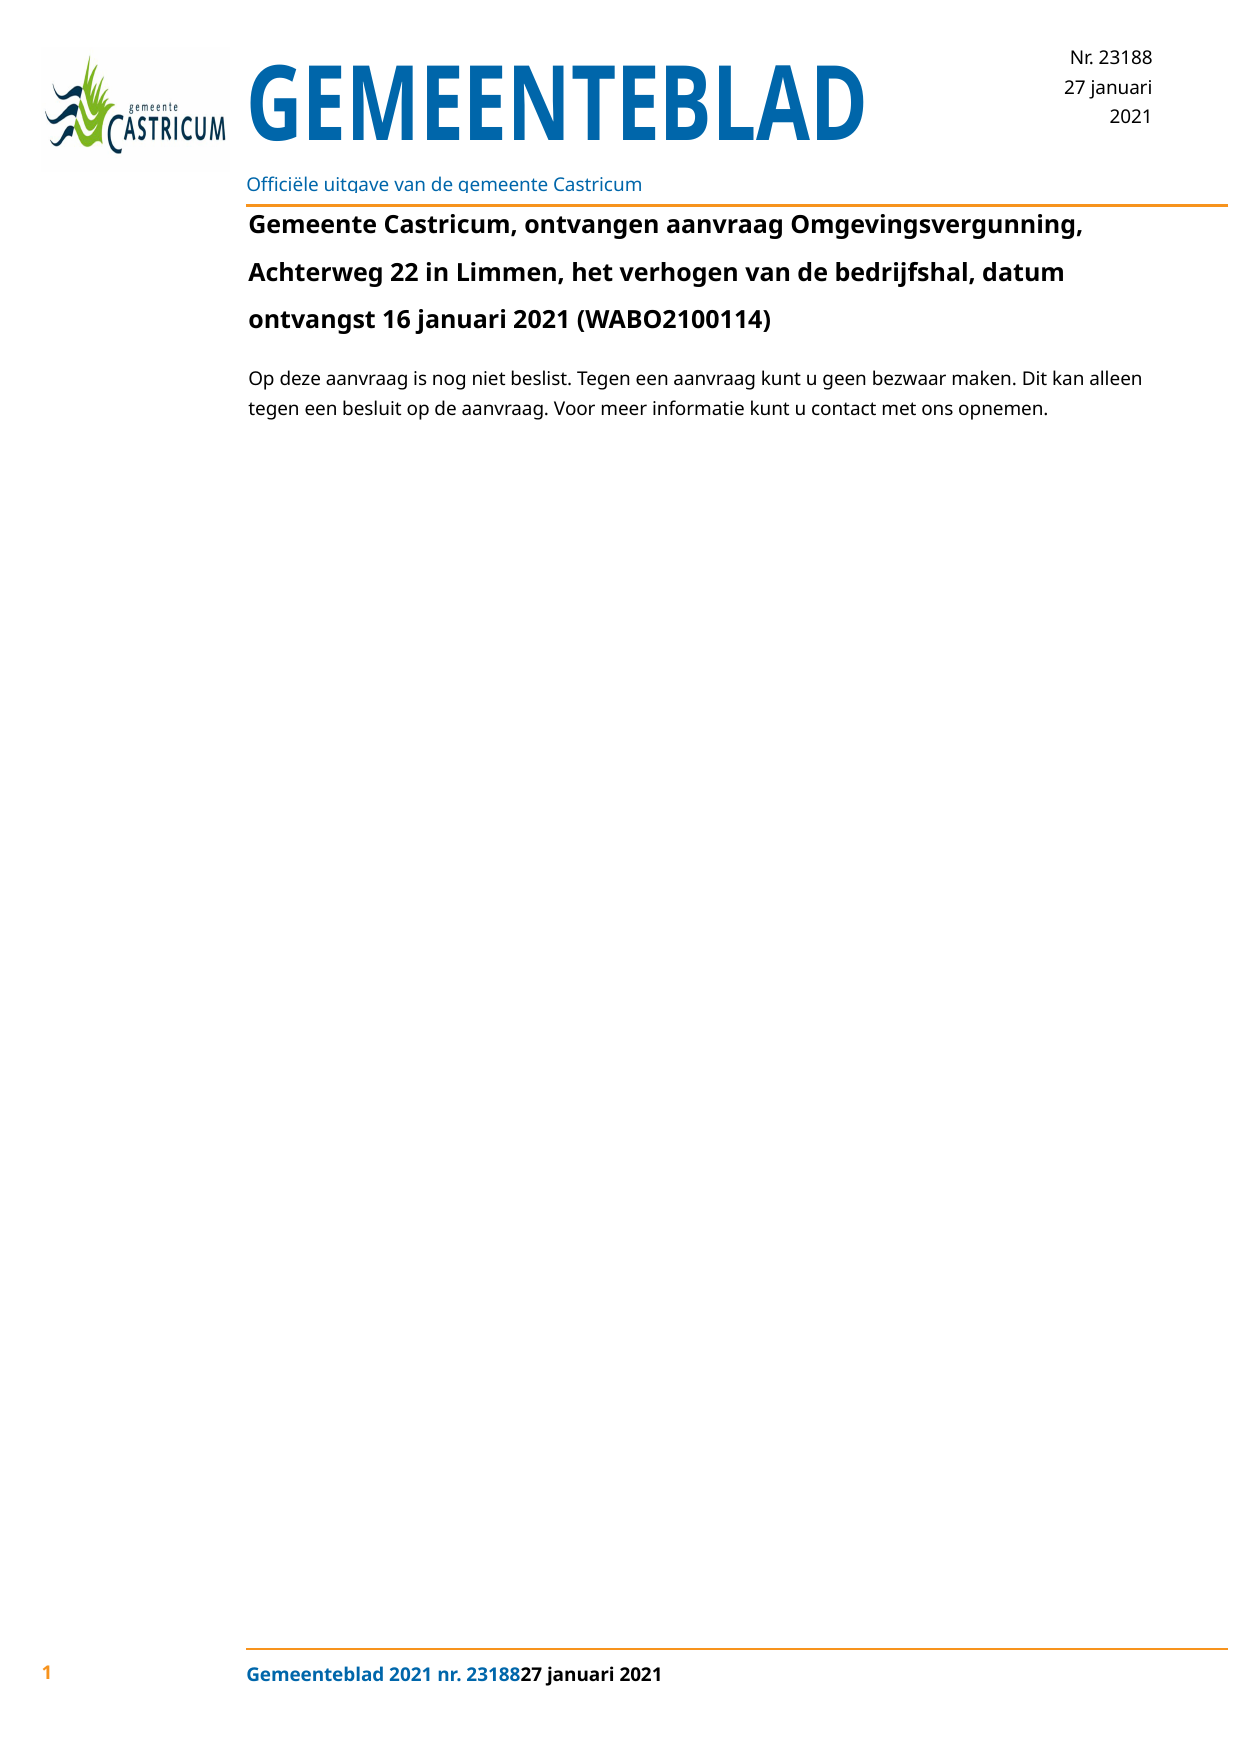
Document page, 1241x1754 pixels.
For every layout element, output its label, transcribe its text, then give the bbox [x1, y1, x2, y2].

picture [41, 47, 231, 172]
text Gemeente Castricum, ontvangen aanvraag Omgevingsvergunning, Achterweg 22 in Limmen, het verhogen van de bedrijfshal, datum ontvangst 16 januari 2021 (WABO2100114) [248, 207, 1152, 336]
text Op deze aanvraag is nog niet beslist. Tegen een aanvraag kunt u geen bezwaar maken. Dit kan alleen tegen een besluit op de aanvraag. Voor meer informatie kunt u contact met ons opnemen. [248, 366, 1152, 421]
